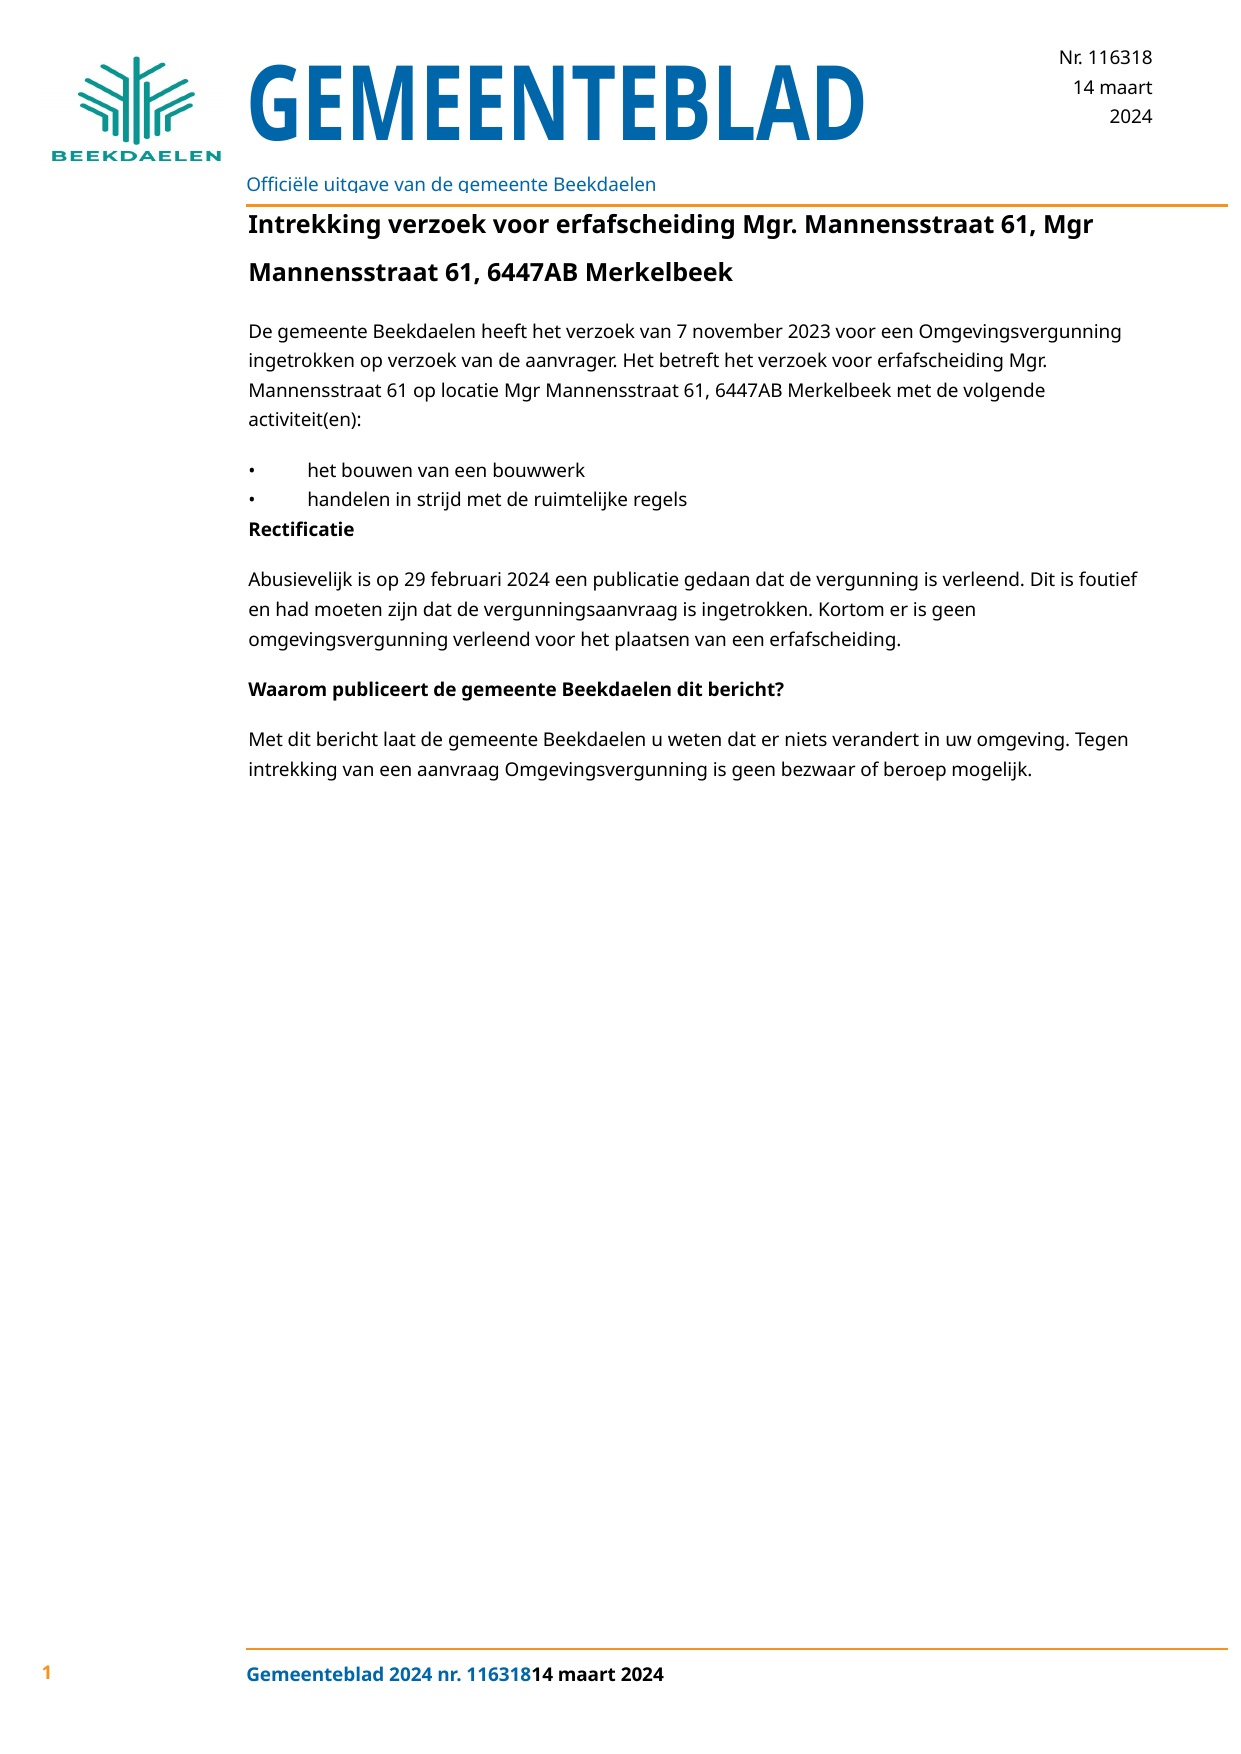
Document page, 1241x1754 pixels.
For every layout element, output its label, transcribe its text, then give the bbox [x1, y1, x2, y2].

text Met dit bericht laat de gemeente Beekdaelen u weten dat er niets verandert in uw omgeving. Tegen intrekking van een aanvraag Omgevingsvergunning is geen bezwaar of beroep mogelijk. [248, 727, 1152, 782]
list het bouwen van een bouwwerk [248, 457, 1152, 483]
text Intrekking verzoek voor erfafscheiding Mgr. Mannensstraat 61, Mgr Mannensstraat 61, 6447AB Merkelbeek [248, 207, 1152, 288]
text De gemeente Beekdaelen heeft het verzoek van 7 november 2023 voor een Omgevingsvergunning ingetrokken op verzoek van de aanvrager. Het betreft het verzoek voor erfafscheiding Mgr. Mannensstraat 61 op locatie Mgr Mannensstraat 61, 6447AB Merkelbeek met de volgende activiteit(en): [248, 318, 1152, 432]
text Rectificatie [248, 516, 1152, 542]
picture [41, 47, 231, 172]
list handelen in strijd met de ruimtelijke regels [248, 487, 1152, 512]
text Abusievelijk is op 29 februari 2024 een publicatie gedaan dat de vergunning is verleend. Dit is foutief en had moeten zijn dat de vergunningsaanvraag is ingetrokken. Kortom er is geen omgevingsvergunning verleend voor het plaatsen van een erfafscheiding. [248, 567, 1152, 652]
text Waarom publiceert de gemeente Beekdaelen dit bericht? [248, 676, 1152, 702]
